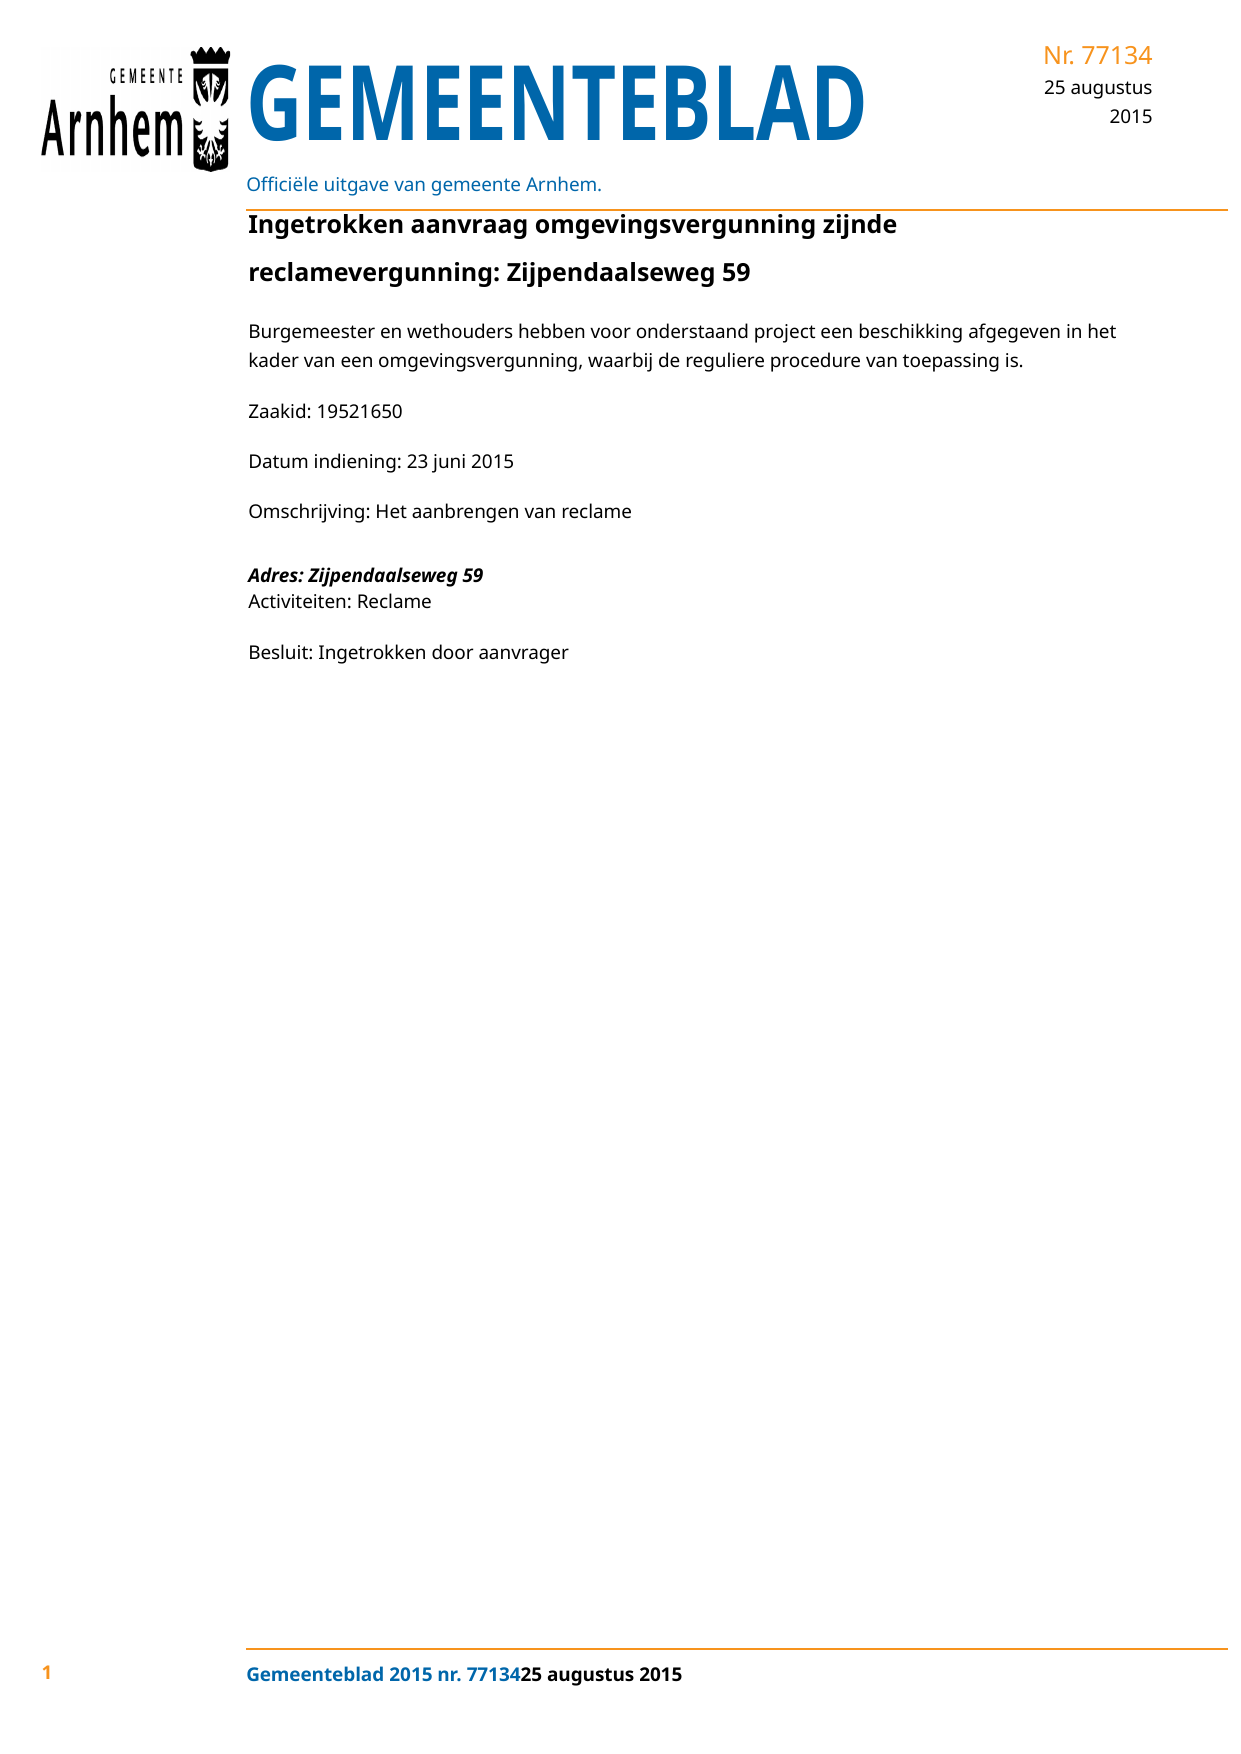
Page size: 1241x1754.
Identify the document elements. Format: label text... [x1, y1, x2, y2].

text Omschrijving: Het aanbrengen van reclame [248, 499, 1152, 524]
text Adres: Zijpendaalseweg 59 [248, 563, 1152, 588]
text Burgemeester en wethouders hebben voor onderstaand project een beschikking afgegeven in het kader van een omgevingsvergunning, waarbij de reguliere procedure van toepassing is. [248, 318, 1152, 373]
text Activiteiten: Reclame [248, 588, 1152, 614]
text Datum indiening: 23 juni 2015 [248, 448, 1152, 474]
text Zaakid: 19521650 [248, 398, 1152, 424]
text Besluit: Ingetrokken door aanvrager [248, 639, 1152, 664]
picture [41, 47, 231, 172]
text Ingetrokken aanvraag omgevingsvergunning zijnde reclamevergunning: Zijpendaalseweg 59 [248, 211, 1152, 288]
